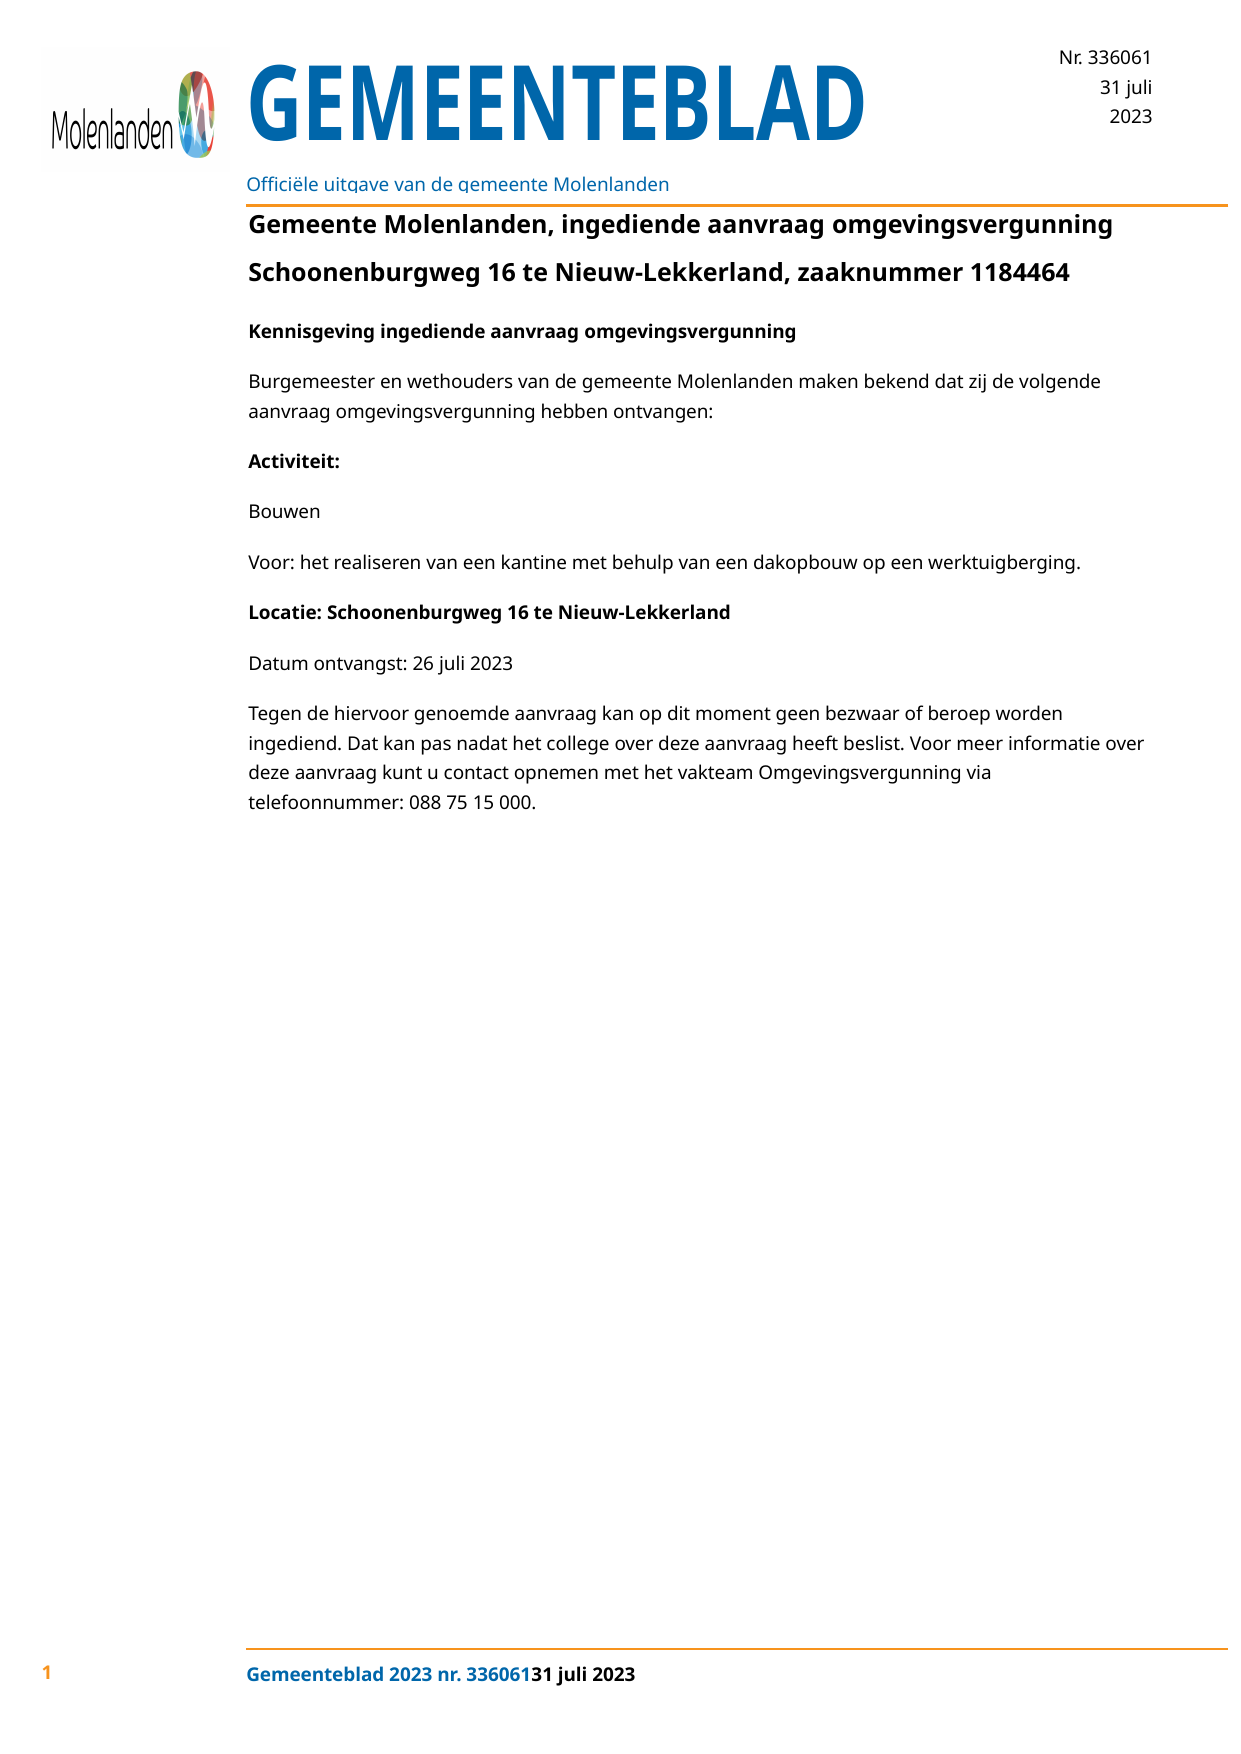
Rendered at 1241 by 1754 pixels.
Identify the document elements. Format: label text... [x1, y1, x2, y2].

text Datum ontvangst: 26 juli 2023 [248, 650, 1152, 676]
text Bouwen [248, 499, 1152, 524]
text Burgemeester en wethouders van de gemeente Molenlanden maken bekend dat zij de volgende aanvraag omgevingsvergunning hebben ontvangen: [248, 368, 1152, 424]
text Tegen de hiervoor genoemde aanvraag kan op dit moment geen bezwaar of beroep worden ingediend. Dat kan pas nadat het college over deze aanvraag heeft beslist. Voor meer informatie over deze aanvraag kunt u contact opnemen met het vakteam Omgevingsvergunning via telefoonnummer: 088 75 15 000. [248, 700, 1152, 815]
text Voor: het realiseren van een kantine met behulp van een dakopbouw op een werktuigberging. [248, 549, 1152, 575]
text Kennisgeving ingediende aanvraag omgevingsvergunning [248, 318, 1152, 344]
text Locatie: Schoonenburgweg 16 te Nieuw-Lekkerland [248, 599, 1152, 625]
text Gemeente Molenlanden, ingediende aanvraag omgevingsvergunning Schoonenburgweg 16 te Nieuw-Lekkerland, zaaknummer 1184464 [248, 207, 1152, 288]
picture [41, 47, 231, 172]
text Activiteit: [248, 448, 1152, 474]
